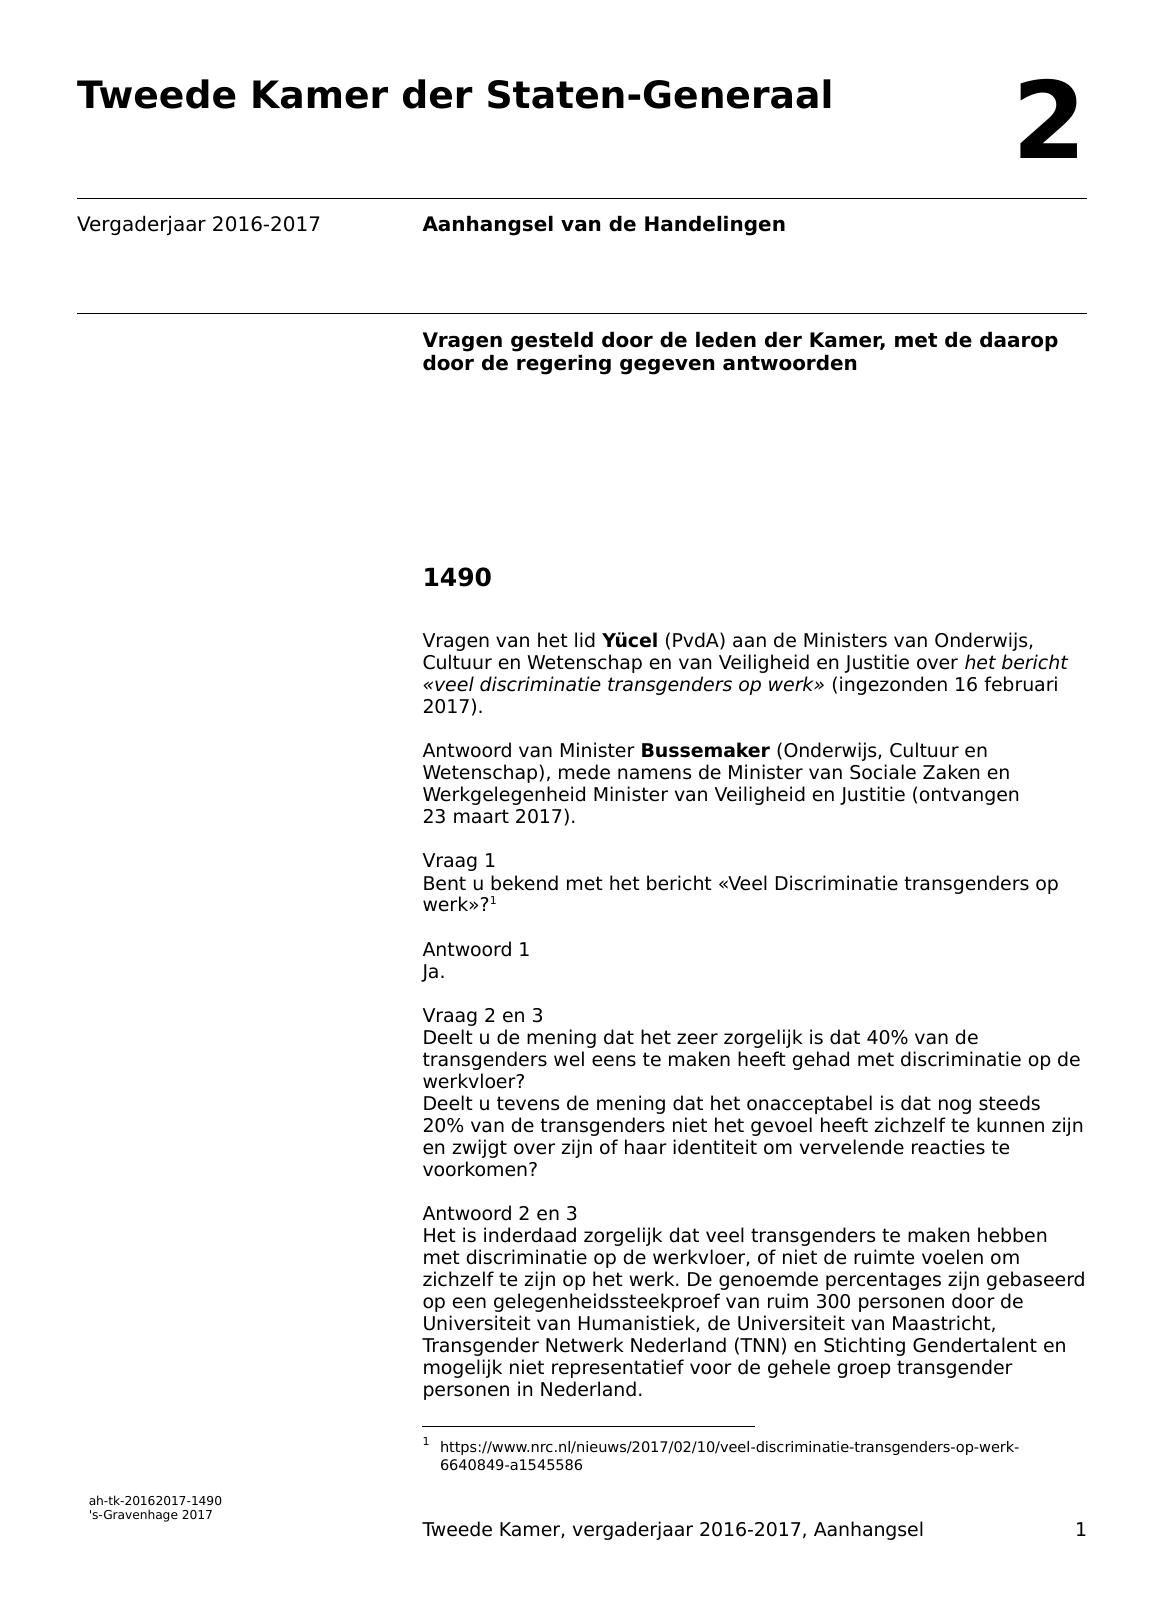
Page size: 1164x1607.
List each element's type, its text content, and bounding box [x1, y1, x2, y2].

text Vraag 2 en 3 [422, 1005, 1087, 1027]
text ah-tk-20162017-1490 [88, 1494, 323, 1508]
table_cell Vergaderjaar 2016-2017 [77, 199, 422, 313]
text 1490 [422, 563, 1087, 592]
text Antwoord 2 en 3 [422, 1203, 1087, 1225]
text Bent u bekend met het bericht «Veel Discriminatie transgenders op werk»? [422, 872, 1087, 916]
table_cell Vragen gesteld door de leden der Kamer, met de daarop door de regering gegeven antwoorden [422, 314, 1087, 375]
table_cell [77, 314, 422, 375]
table_header 2 [886, 59, 1087, 198]
text Deelt u tevens de mening dat het onacceptabel is dat nog steeds 20% van de transgenders niet het gevoel heeft zichzelf te kunnen zijn en zwijgt over zijn of haar identiteit om vervelende reacties te voorkomen? [422, 1093, 1087, 1181]
text Antwoord 1 [422, 938, 1087, 961]
text 's-Gravenhage 2017 [88, 1508, 323, 1522]
text Het is inderdaad zorgelijk dat veel transgenders te maken hebben met discriminatie op de werkvloer, of niet de ruimte voelen om zichzelf te zijn op het werk. De genoemde percentages zijn gebaseerd op een gelegenheidssteekproef van ruim 300 personen door de Universiteit van Humanistiek, de Universiteit van Maastricht, Transgender Netwerk Nederland (TNN) en Stichting Gendertalent en mogelijk niet representatief voor de gehele groep transgender personen in Nederland. [422, 1225, 1087, 1401]
text Ja. [422, 961, 1087, 982]
text Vragen van het lid Yücel (PvdA) aan de Ministers van Onderwijs, Cultuur en Wetenschap en van Veiligheid en Justitie over het bericht «veel discriminatie transgenders op werk» (ingezonden 16 februari 2017). [422, 630, 1087, 718]
text Deelt u de mening dat het zeer zorgelijk is dat 40% van de transgenders wel eens te maken heeft gehad met discriminatie op de werkvloer? [422, 1027, 1087, 1093]
text Antwoord van Minister Bussemaker (Onderwijs, Cultuur en Wetenschap), mede namens de Minister van Sociale Zaken en Werkgelegenheid Minister van Veiligheid en Justitie (ontvangen 23 maart 2017). [422, 740, 1087, 828]
table_cell Aanhangsel van de Handelingen [422, 199, 1087, 313]
table_header Tweede Kamer der Staten-Generaal [77, 59, 886, 198]
text Vraag 1 [422, 850, 1087, 872]
text https://www.nrc.nl/nieuws/2017/02/10/veel-discriminatie-transgenders-op-werk-6640849-a1545586 [422, 1435, 1087, 1474]
